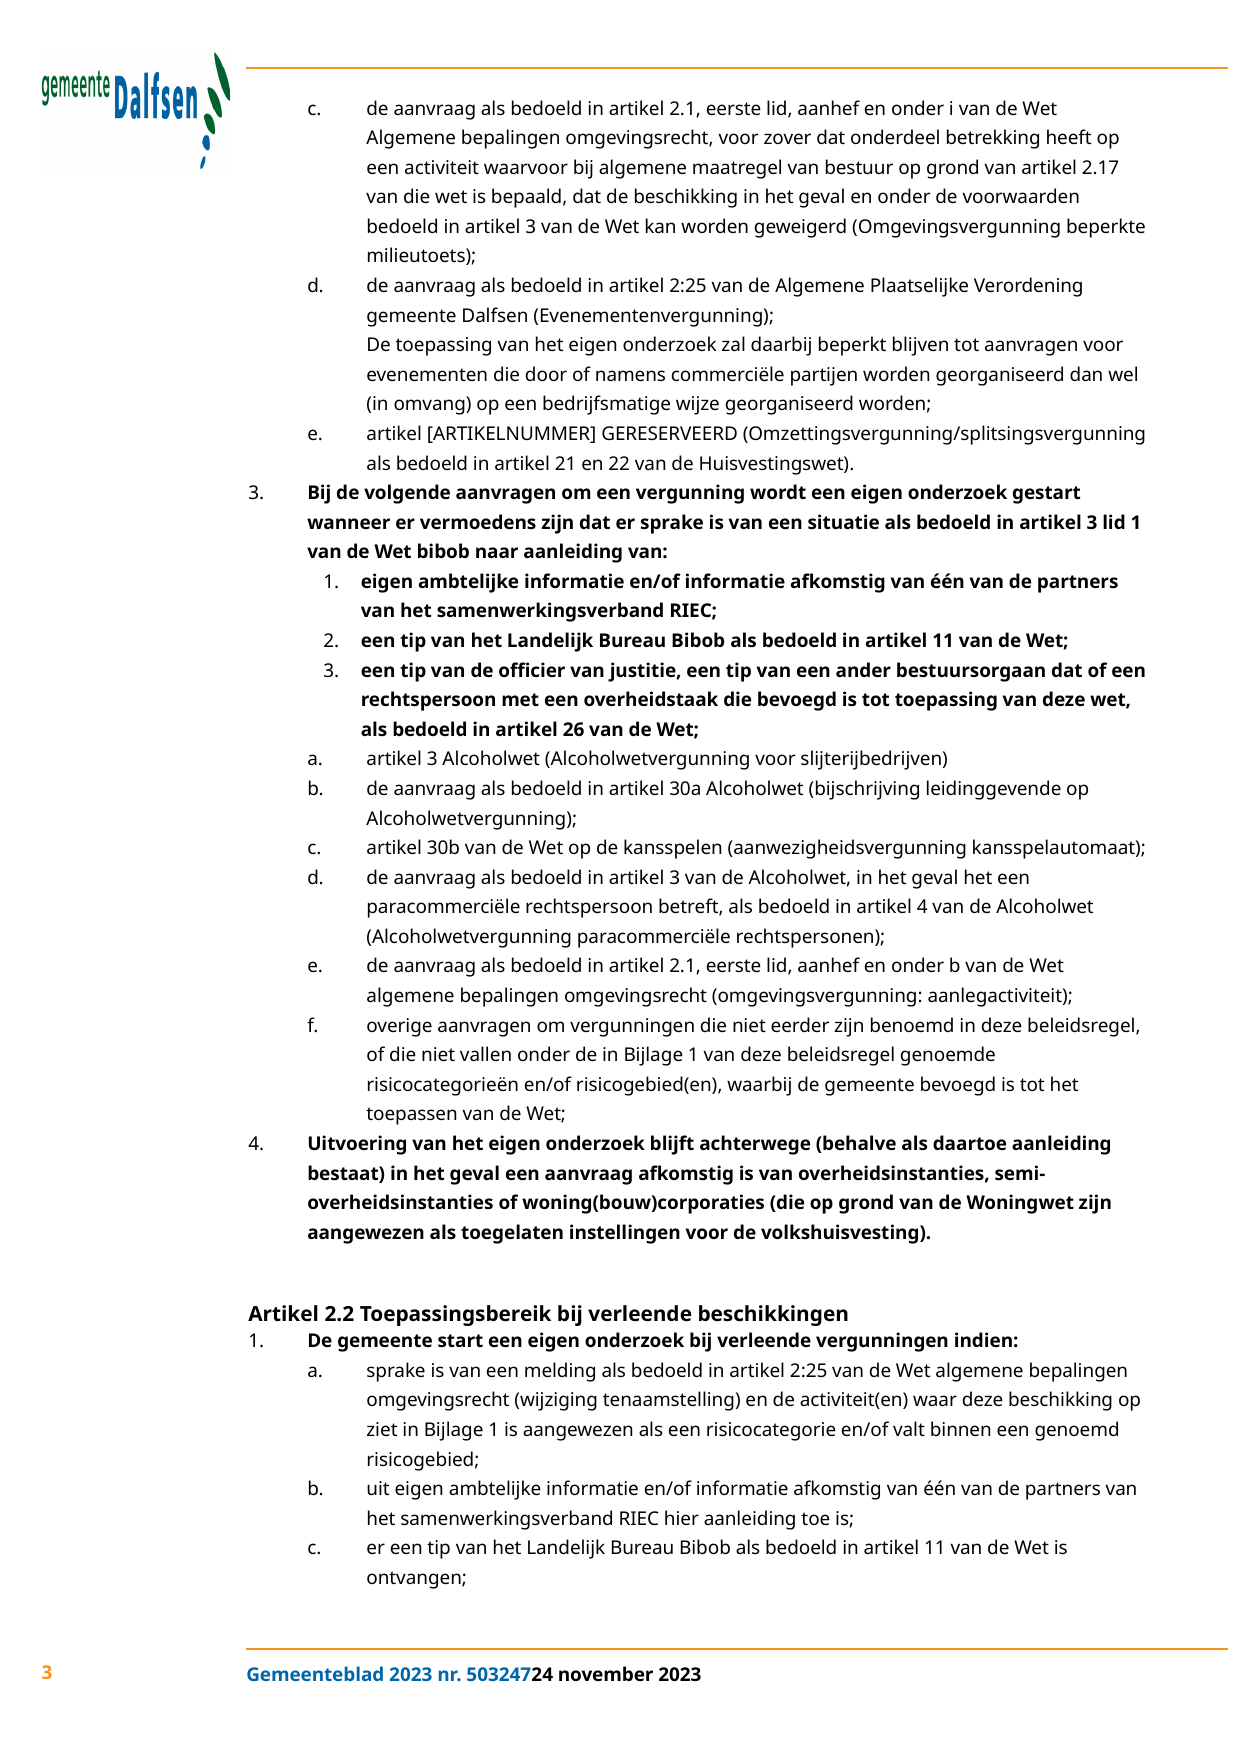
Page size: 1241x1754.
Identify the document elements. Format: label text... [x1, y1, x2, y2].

list een tip van het Landelijk Bureau Bibob als bedoeld in artikel 11 van de Wet; [323, 627, 1152, 653]
picture [41, 47, 231, 172]
list Bij de volgende aanvragen om een vergunning wordt een eigen onderzoek gestart wanneer er vermoedens zijn dat er sprake is van een situatie als bedoeld in artikel 3 lid 1 van de Wet bibob naar aanleiding van: [248, 479, 1152, 564]
list de aanvraag als bedoeld in artikel 30a Alcoholwet (bijschrijving leidinggevende op Alcoholwetvergunning); [307, 775, 1152, 831]
list er een tip van het Landelijk Bureau Bibob als bedoeld in artikel 11 van de Wet is ontvangen; [307, 1534, 1152, 1590]
list overige aanvragen om vergunningen die niet eerder zijn benoemd in deze beleidsregel, of die niet vallen onder de in Bijlage 1 van deze beleidsregel genoemde risicocategorieën en/of risicogebied(en), waarbij de gemeente bevoegd is tot het toepassen van de Wet; [307, 1012, 1152, 1126]
list de aanvraag als bedoeld in artikel 2.1, eerste lid, aanhef en onder i van de Wet Algemene bepalingen omgevingsrecht, voor zover dat onderdeel betrekking heeft op een activiteit waarvoor bij algemene maatregel van bestuur op grond van artikel 2.17 van die wet is bepaald, dat de beschikking in het geval en onder de voorwaarden bedoeld in artikel 3 van de Wet kan worden geweigerd (Omgevingsvergunning beperkte milieutoets); [307, 95, 1152, 268]
list artikel 30b van de Wet op de kansspelen (aanwezigheidsvergunning kansspelautomaat); [307, 834, 1152, 860]
text Artikel 2.2 Toepassingsbereik bij verleende beschikkingen [248, 1299, 1152, 1327]
list de aanvraag als bedoeld in artikel 2.1, eerste lid, aanhef en onder b van de Wet algemene bepalingen omgevingsrecht (omgevingsvergunning: aanlegactiviteit); [307, 953, 1152, 1008]
list de aanvraag als bedoeld in artikel 2:25 van de Algemene Plaatselijke Verordening gemeente Dalfsen (Evenementenvergunning); [307, 272, 1152, 328]
list artikel [ARTIKELNUMMER] GERESERVEERD (Omzettingsvergunning/splitsingsvergunning als bedoeld in artikel 21 en 22 van de Huisvestingswet). [307, 420, 1152, 476]
list eigen ambtelijke informatie en/of informatie afkomstig van één van de partners van het samenwerkingsverband RIEC; [323, 568, 1152, 623]
list De toepassing van het eigen onderzoek zal daarbij beperkt blijven tot aanvragen voor evenementen die door of namens commerciële partijen worden georganiseerd dan wel (in omvang) op een bedrijfsmatige wijze georganiseerd worden; [307, 331, 1152, 416]
list artikel 3 Alcoholwet (Alcoholwetvergunning voor slijterijbedrijven) [307, 746, 1152, 771]
list sprake is van een melding als bedoeld in artikel 2:25 van de Wet algemene bepalingen omgevingsrecht (wijziging tenaamstelling) en de activiteit(en) waar deze beschikking op ziet in Bijlage 1 is aangewezen als een risicocategorie en/of valt binnen een genoemd risicogebied; [307, 1357, 1152, 1471]
list een tip van de officier van justitie, een tip van een ander bestuursorgaan dat of een rechtspersoon met een overheidstaak die bevoegd is tot toepassing van deze wet, als bedoeld in artikel 26 van de Wet; [323, 657, 1152, 742]
list uit eigen ambtelijke informatie en/of informatie afkomstig van één van de partners van het samenwerkingsverband RIEC hier aanleiding toe is; [307, 1475, 1152, 1531]
list De gemeente start een eigen onderzoek bij verleende vergunningen indien: [248, 1327, 1152, 1353]
list de aanvraag als bedoeld in artikel 3 van de Alcoholwet, in het geval het een paracommerciële rechtspersoon betreft, als bedoeld in artikel 4 van de Alcoholwet (Alcoholwetvergunning paracommerciële rechtspersonen); [307, 864, 1152, 949]
list Uitvoering van het eigen onderzoek blijft achterwege (behalve als daartoe aanleiding bestaat) in het geval een aanvraag afkomstig is van overheidsinstanties, semi-overheidsinstanties of woning(bouw)corporaties (die op grond van de Woningwet zijn aangewezen als toegelaten instellingen voor de volkshuisvesting). [248, 1130, 1152, 1245]
